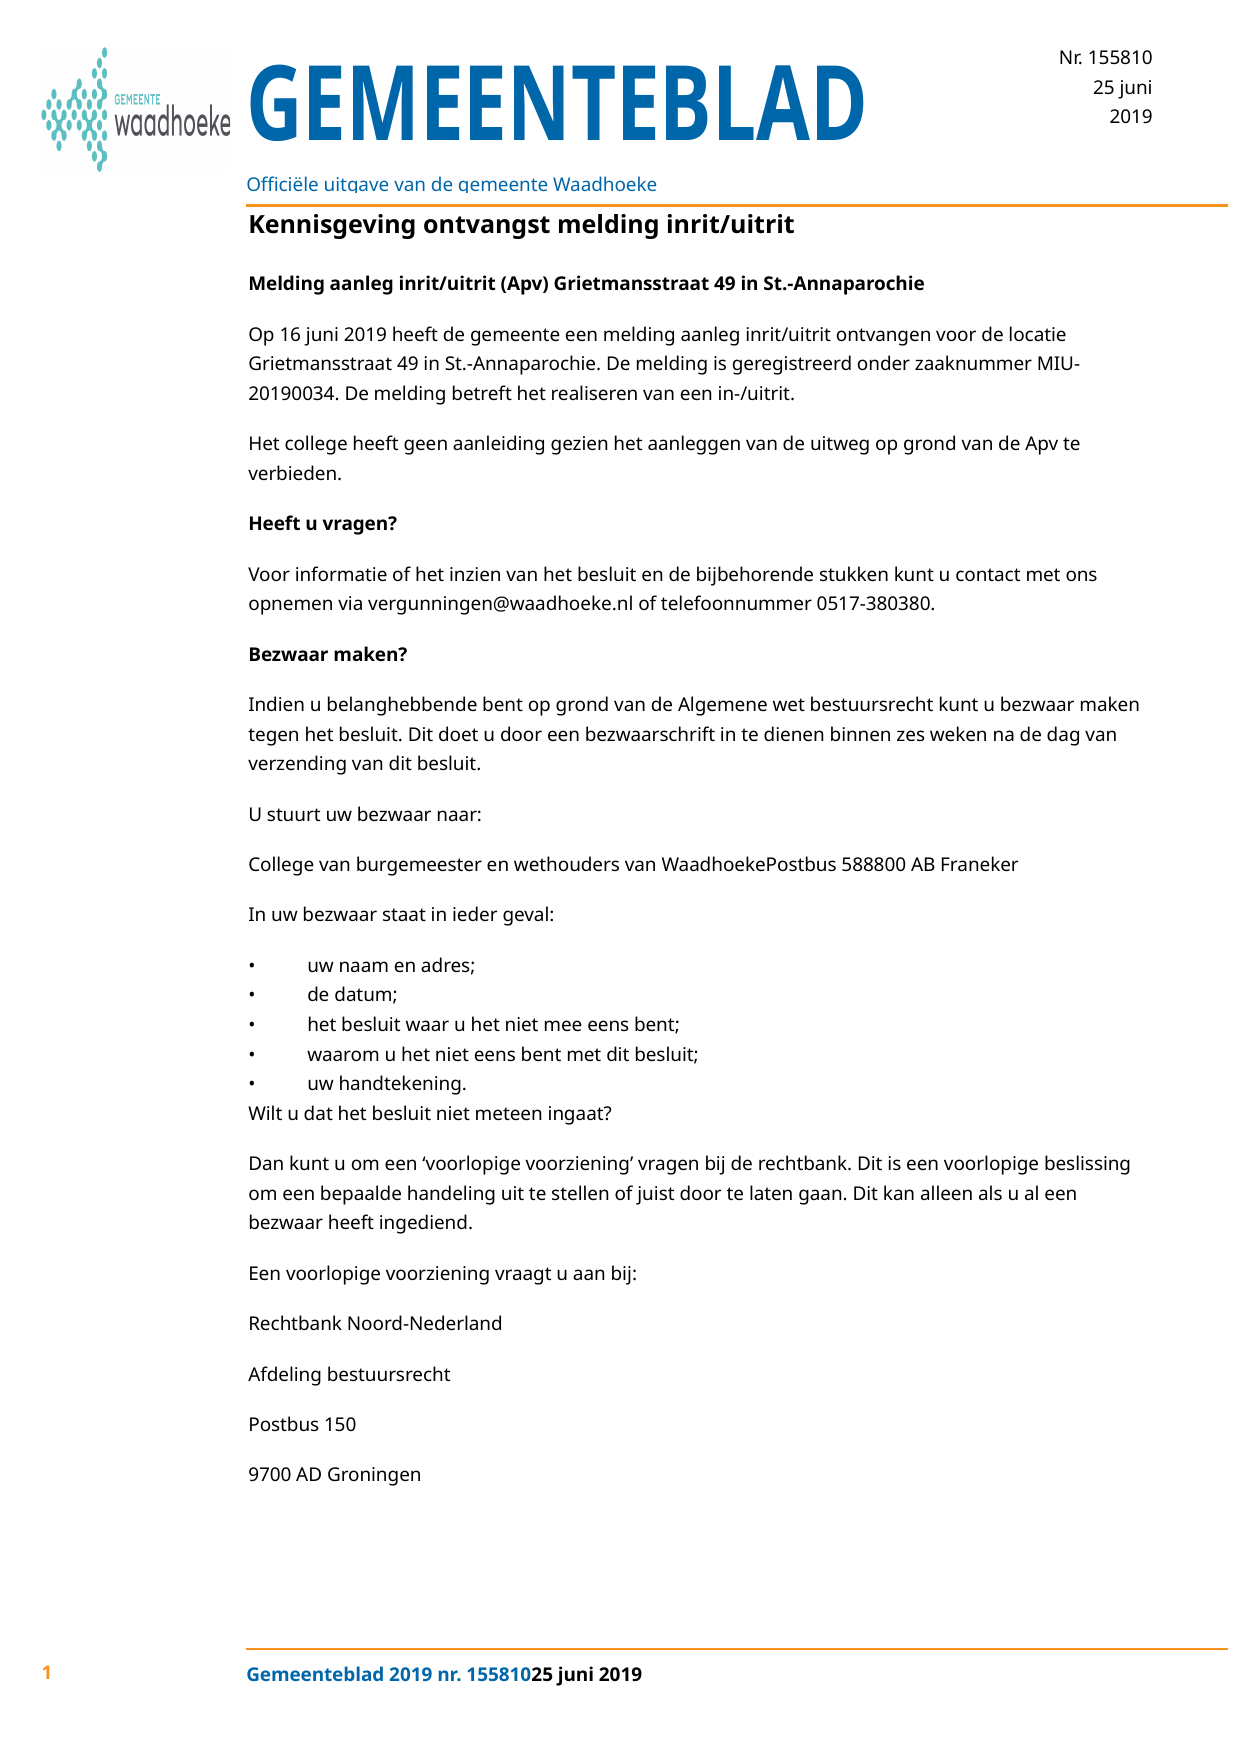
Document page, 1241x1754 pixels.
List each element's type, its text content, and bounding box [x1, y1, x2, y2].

list het besluit waar u het niet mee eens bent; [248, 1011, 1152, 1037]
text Voor informatie of het inzien van het besluit en de bijbehorende stukken kunt u contact met ons opnemen via vergunningen@waadhoeke.nl of telefoonnummer 0517-380380. [248, 561, 1152, 616]
list uw naam en adres; [248, 952, 1152, 978]
list waarom u het niet eens bent met dit besluit; [248, 1041, 1152, 1066]
text U stuurt uw bezwaar naar: [248, 801, 1152, 826]
text Op 16 juni 2019 heeft de gemeente een melding aanleg inrit/uitrit ontvangen voor de locatie Grietmansstraat 49 in St.-Annaparochie. De melding is geregistreerd onder zaaknummer MIU-20190034. De melding betreft het realiseren van een in-/uitrit. [248, 321, 1152, 406]
text Afdeling bestuursrecht [248, 1361, 1152, 1386]
text Dan kunt u om een ‘voorlopige voorziening’ vragen bij de rechtbank. Dit is een voorlopige beslissing om een bepaalde handeling uit te stellen of juist door te laten gaan. Dit kan alleen als u al een bezwaar heeft ingediend. [248, 1150, 1152, 1235]
text Wilt u dat het besluit niet meteen ingaat? [248, 1100, 1152, 1126]
text Indien u belanghebbende bent op grond van de Algemene wet bestuursrecht kunt u bezwaar maken tegen het besluit. Dit doet u door een bezwaarschrift in te dienen binnen zes weken na de dag van verzending van dit besluit. [248, 691, 1152, 776]
text Het college heeft geen aanleiding gezien het aanleggen van de uitweg op grond van de Apv te verbieden. [248, 430, 1152, 486]
text Melding aanleg inrit/uitrit (Apv) Grietmansstraat 49 in St.-Annaparochie [248, 270, 1152, 296]
list de datum; [248, 982, 1152, 1007]
text College van burgemeester en wethouders van WaadhoekePostbus 588800 AB Franeker [248, 851, 1152, 877]
text Postbus 150 [248, 1411, 1152, 1437]
text Heeft u vragen? [248, 510, 1152, 536]
text Bezwaar maken? [248, 641, 1152, 666]
picture [41, 47, 231, 172]
text Een voorlopige voorziening vraagt u aan bij: [248, 1260, 1152, 1286]
text In uw bezwaar staat in ieder geval: [248, 902, 1152, 927]
text Rechtbank Noord-Nederland [248, 1310, 1152, 1336]
text 9700 AD Groningen [248, 1462, 1152, 1487]
text Kennisgeving ontvangst melding inrit/uitrit [248, 207, 1152, 241]
list uw handtekening. [248, 1070, 1152, 1096]
